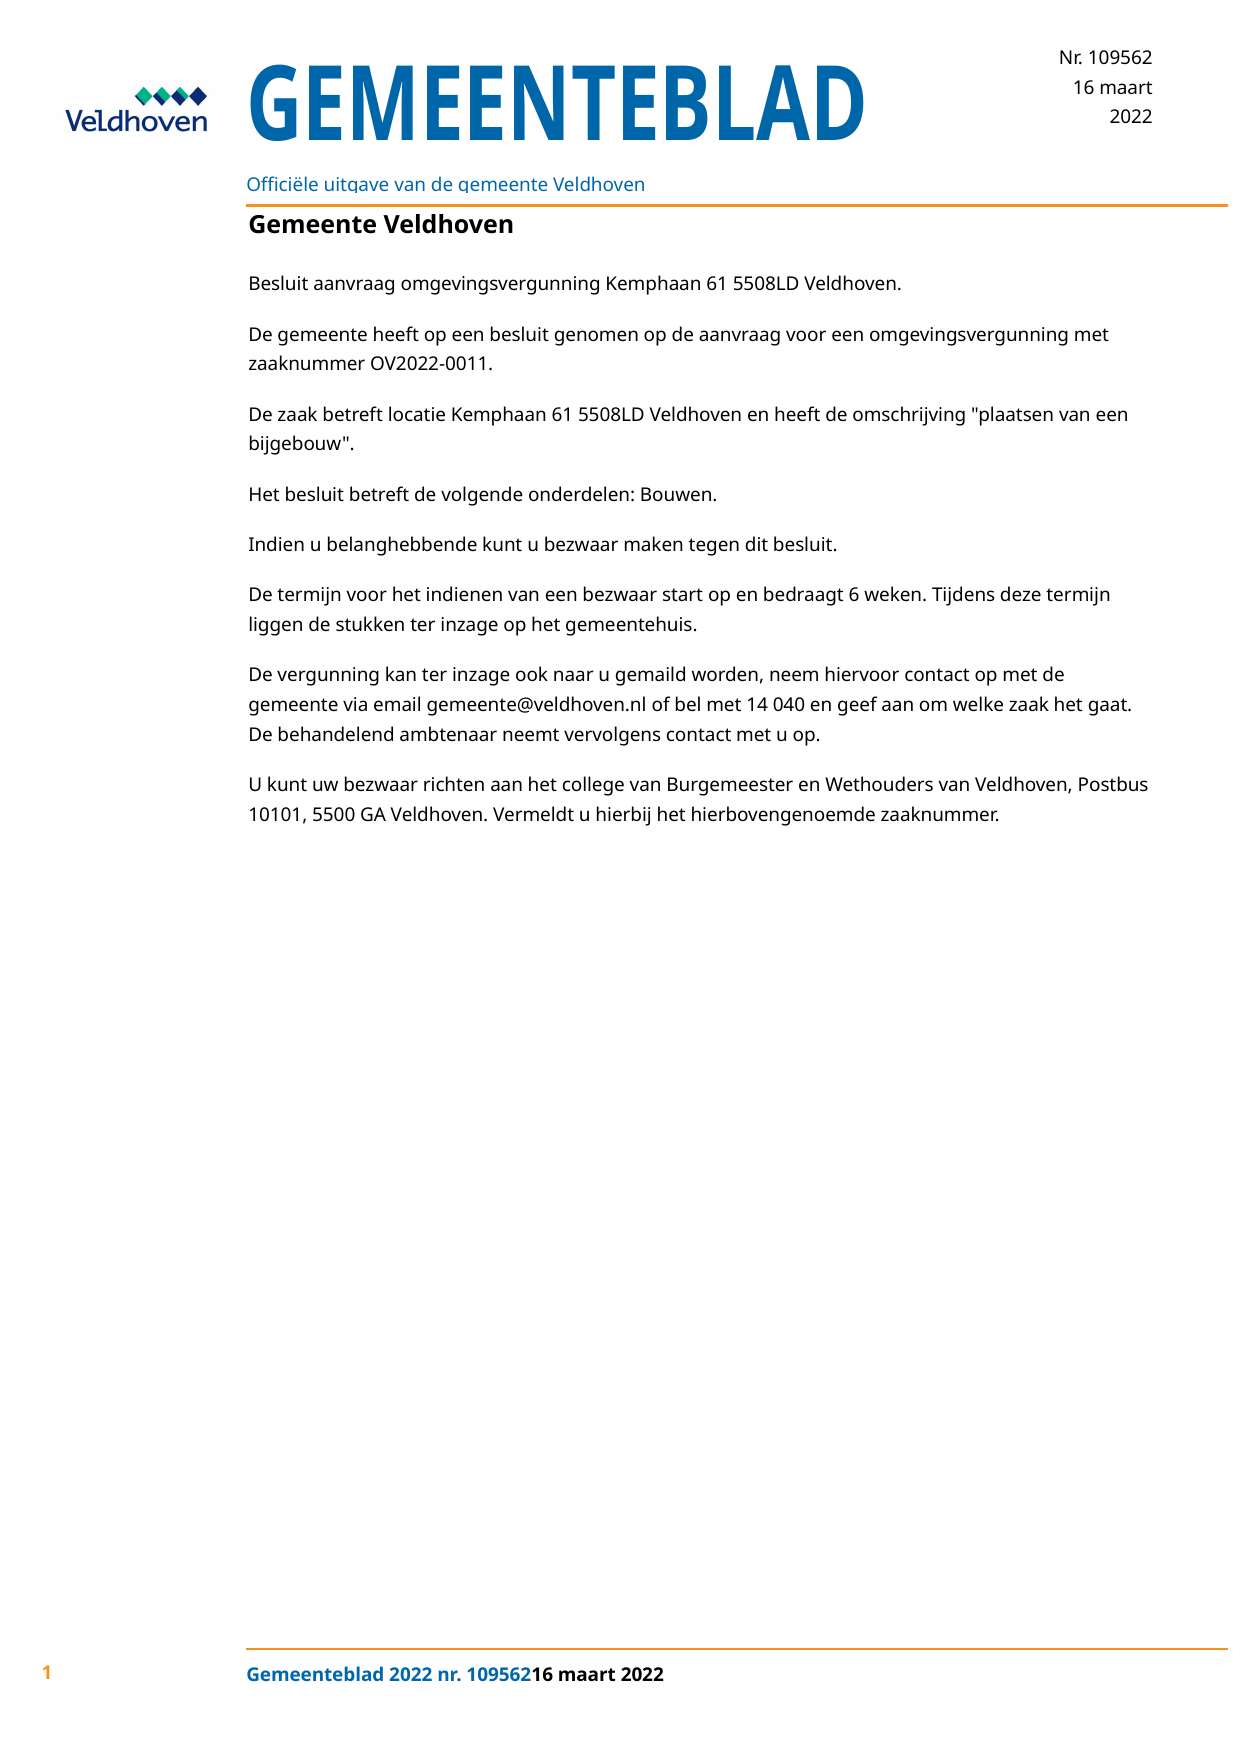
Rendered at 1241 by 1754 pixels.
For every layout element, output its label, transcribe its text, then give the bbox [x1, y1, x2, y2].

text Besluit aanvraag omgevingsvergunning Kemphaan 61 5508LD Veldhoven. [248, 270, 1152, 296]
text Indien u belanghebbende kunt u bezwaar maken tegen dit besluit. [248, 531, 1152, 557]
text De vergunning kan ter inzage ook naar u gemaild worden, neem hiervoor contact op met de gemeente via email gemeente@veldhoven.nl of bel met 14 040 en geef aan om welke zaak het gaat. De behandelend ambtenaar neemt vervolgens contact met u op. [248, 662, 1152, 746]
text Het besluit betreft de volgende onderdelen: Bouwen. [248, 481, 1152, 506]
text De zaak betreft locatie Kemphaan 61 5508LD Veldhoven en heeft de omschrijving "plaatsen van een bijgebouw". [248, 401, 1152, 456]
text Gemeente Veldhoven [248, 207, 1152, 241]
picture [41, 47, 231, 172]
text U kunt uw bezwaar richten aan het college van Burgemeester en Wethouders van Veldhoven, Postbus 10101, 5500 GA Veldhoven. Vermeldt u hierbij het hierbovengenoemde zaaknummer. [248, 771, 1152, 826]
text De gemeente heeft op een besluit genomen op de aanvraag voor een omgevingsvergunning met zaaknummer OV2022-0011. [248, 321, 1152, 376]
text De termijn voor het indienen van een bezwaar start op en bedraagt 6 weken. Tijdens deze termijn liggen de stukken ter inzage op het gemeentehuis. [248, 582, 1152, 637]
